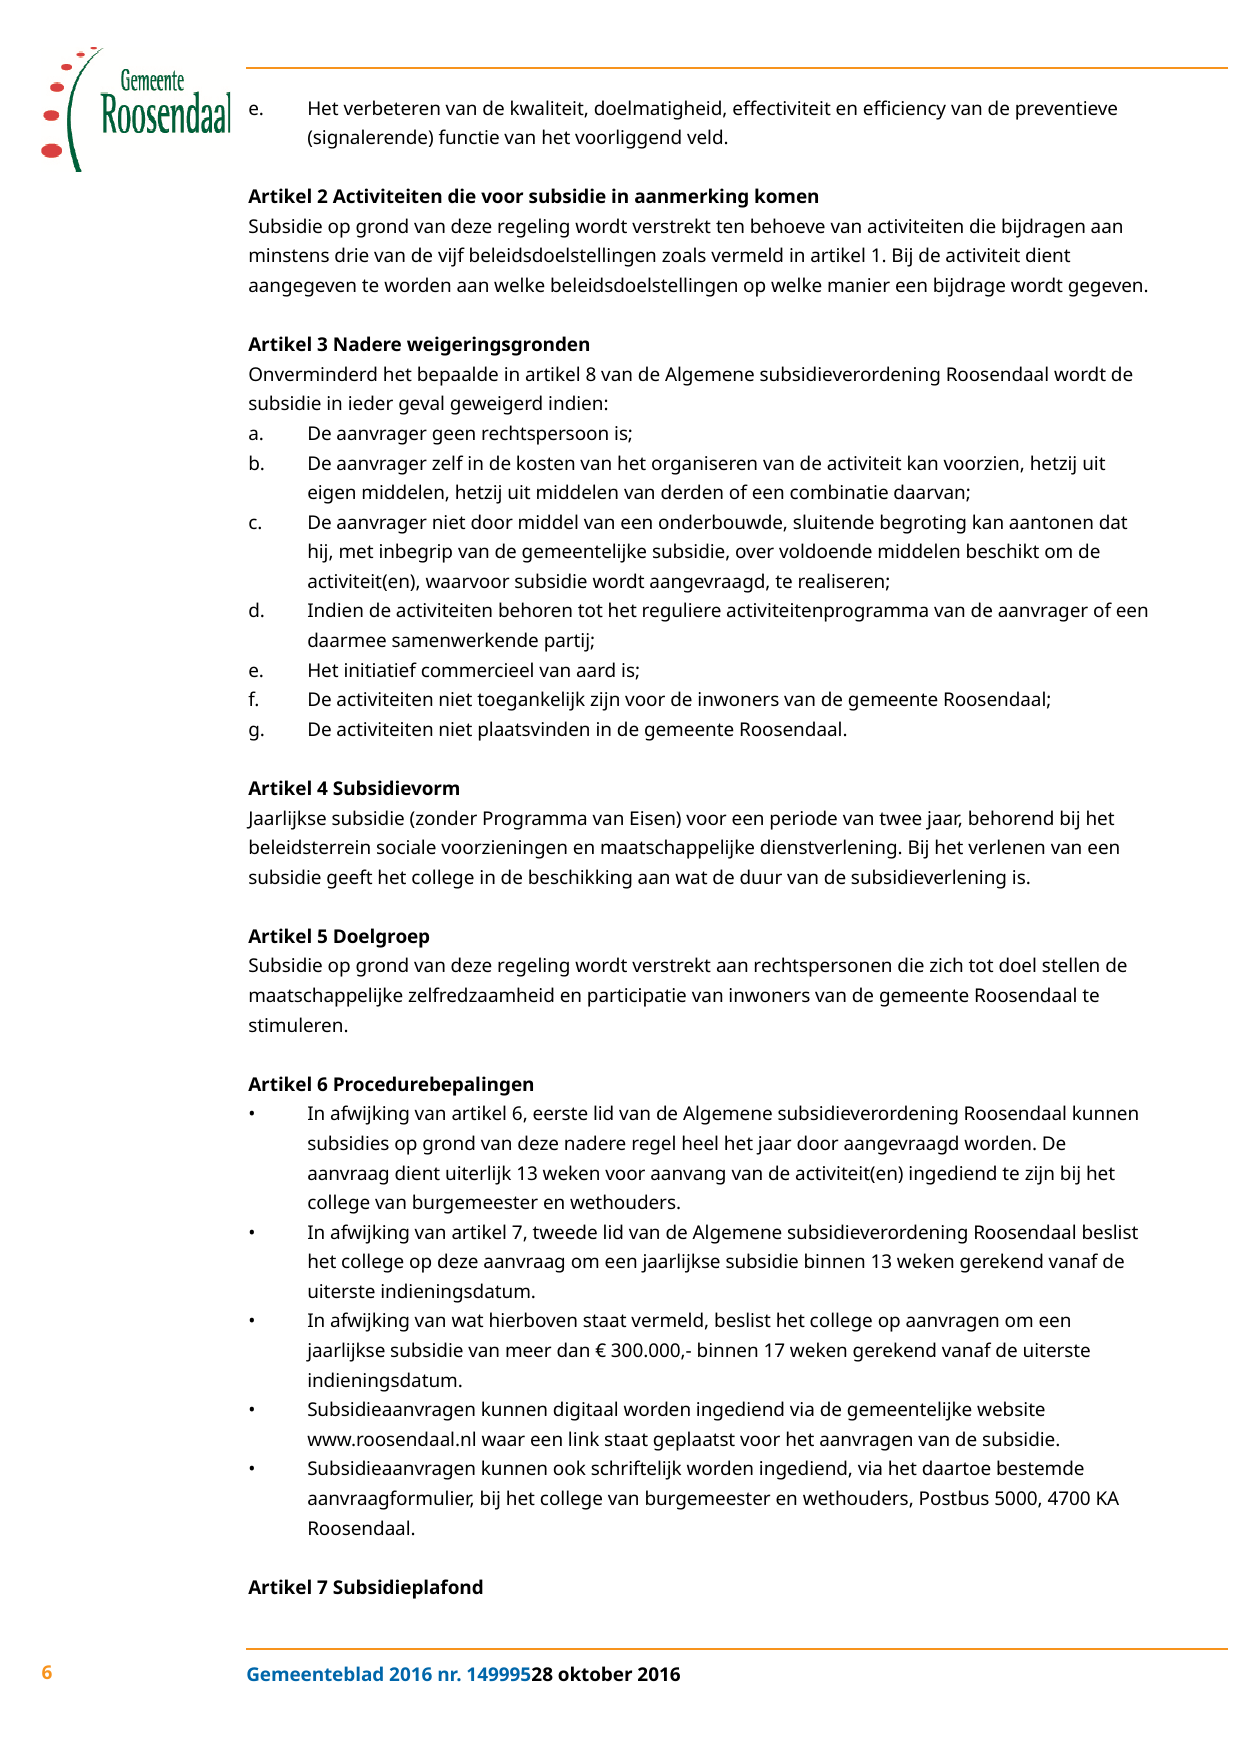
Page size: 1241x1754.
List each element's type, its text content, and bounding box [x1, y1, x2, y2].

list In afwijking van wat hierboven staat vermeld, beslist het college op aanvragen om een jaarlijkse subsidie van meer dan € 300.000,- binnen 17 weken gerekend vanaf de uiterste indieningsdatum. [248, 1308, 1152, 1393]
text Jaarlijkse subsidie (zonder Programma van Eisen) voor een periode van twee jaar, behorend bij het beleidsterrein sociale voorzieningen en maatschappelijke dienstverlening. Bij het verlenen van een subsidie geeft het college in de beschikking aan wat de duur van de subsidieverlening is. [248, 805, 1152, 890]
list In afwijking van artikel 7, tweede lid van de Algemene subsidieverordening Roosendaal beslist het college op deze aanvraag om een jaarlijkse subsidie binnen 13 weken gerekend vanaf de uiterste indieningsdatum. [248, 1219, 1152, 1304]
list De activiteiten niet toegankelijk zijn voor de inwoners van de gemeente Roosendaal; [248, 686, 1152, 712]
text Subsidie op grond van deze regeling wordt verstrekt aan rechtspersonen die zich tot doel stellen de maatschappelijke zelfredzaamheid en participatie van inwoners van de gemeente Roosendaal te stimuleren. [248, 953, 1152, 1038]
list In afwijking van artikel 6, eerste lid van de Algemene subsidieverordening Roosendaal kunnen subsidies op grond van deze nadere regel heel het jaar door aangevraagd worden. De aanvraag dient uiterlijk 13 weken voor aanvang van de activiteit(en) ingediend te zijn bij het college van burgemeester en wethouders. [248, 1101, 1152, 1215]
text Artikel 3 Nadere weigeringsgronden [248, 331, 1152, 357]
list Het initiatief commercieel van aard is; [248, 657, 1152, 683]
list De aanvrager zelf in de kosten van het organiseren van de activiteit kan voorzien, hetzij uit eigen middelen, hetzij uit middelen van derden of een combinatie daarvan; [248, 450, 1152, 505]
list Subsidieaanvragen kunnen digitaal worden ingediend via de gemeentelijke website www.roosendaal.nl waar een link staat geplaatst voor het aanvragen van de subsidie. [248, 1396, 1152, 1452]
text Onverminderd het bepaalde in artikel 8 van de Algemene subsidieverordening Roosendaal wordt de subsidie in ieder geval geweigerd indien: [248, 361, 1152, 416]
text Artikel 4 Subsidievorm [248, 775, 1152, 801]
text Subsidie op grond van deze regeling wordt verstrekt ten behoeve van activiteiten die bijdragen aan minstens drie van de vijf beleidsdoelstellingen zoals vermeld in artikel 1. Bij de activiteit dient aangegeven te worden aan welke beleidsdoelstellingen op welke manier een bijdrage wordt gegeven. [248, 213, 1152, 298]
list De aanvrager geen rechtspersoon is; [248, 420, 1152, 446]
text Artikel 7 Subsidieplafond [248, 1574, 1152, 1600]
list De aanvrager niet door middel van een onderbouwde, sluitende begroting kan aantonen dat hij, met inbegrip van de gemeentelijke subsidie, over voldoende middelen beschikt om de activiteit(en), waarvoor subsidie wordt aangevraagd, te realiseren; [248, 509, 1152, 594]
text Artikel 2 Activiteiten die voor subsidie in aanmerking komen [248, 183, 1152, 209]
text Artikel 5 Doelgroep [248, 923, 1152, 949]
list Subsidieaanvragen kunnen ook schriftelijk worden ingediend, via het daartoe bestemde aanvraagformulier, bij het college van burgemeester en wethouders, Postbus 5000, 4700 KA Roosendaal. [248, 1456, 1152, 1541]
list De activiteiten niet plaatsvinden in de gemeente Roosendaal. [248, 716, 1152, 742]
picture [41, 47, 231, 172]
text Artikel 6 Procedurebepalingen [248, 1071, 1152, 1097]
list Het verbeteren van de kwaliteit, doelmatigheid, effectiviteit en efficiency van de preventieve (signalerende) functie van het voorliggend veld. [248, 95, 1152, 150]
list Indien de activiteiten behoren tot het reguliere activiteitenprogramma van de aanvrager of een daarmee samenwerkende partij; [248, 598, 1152, 653]
